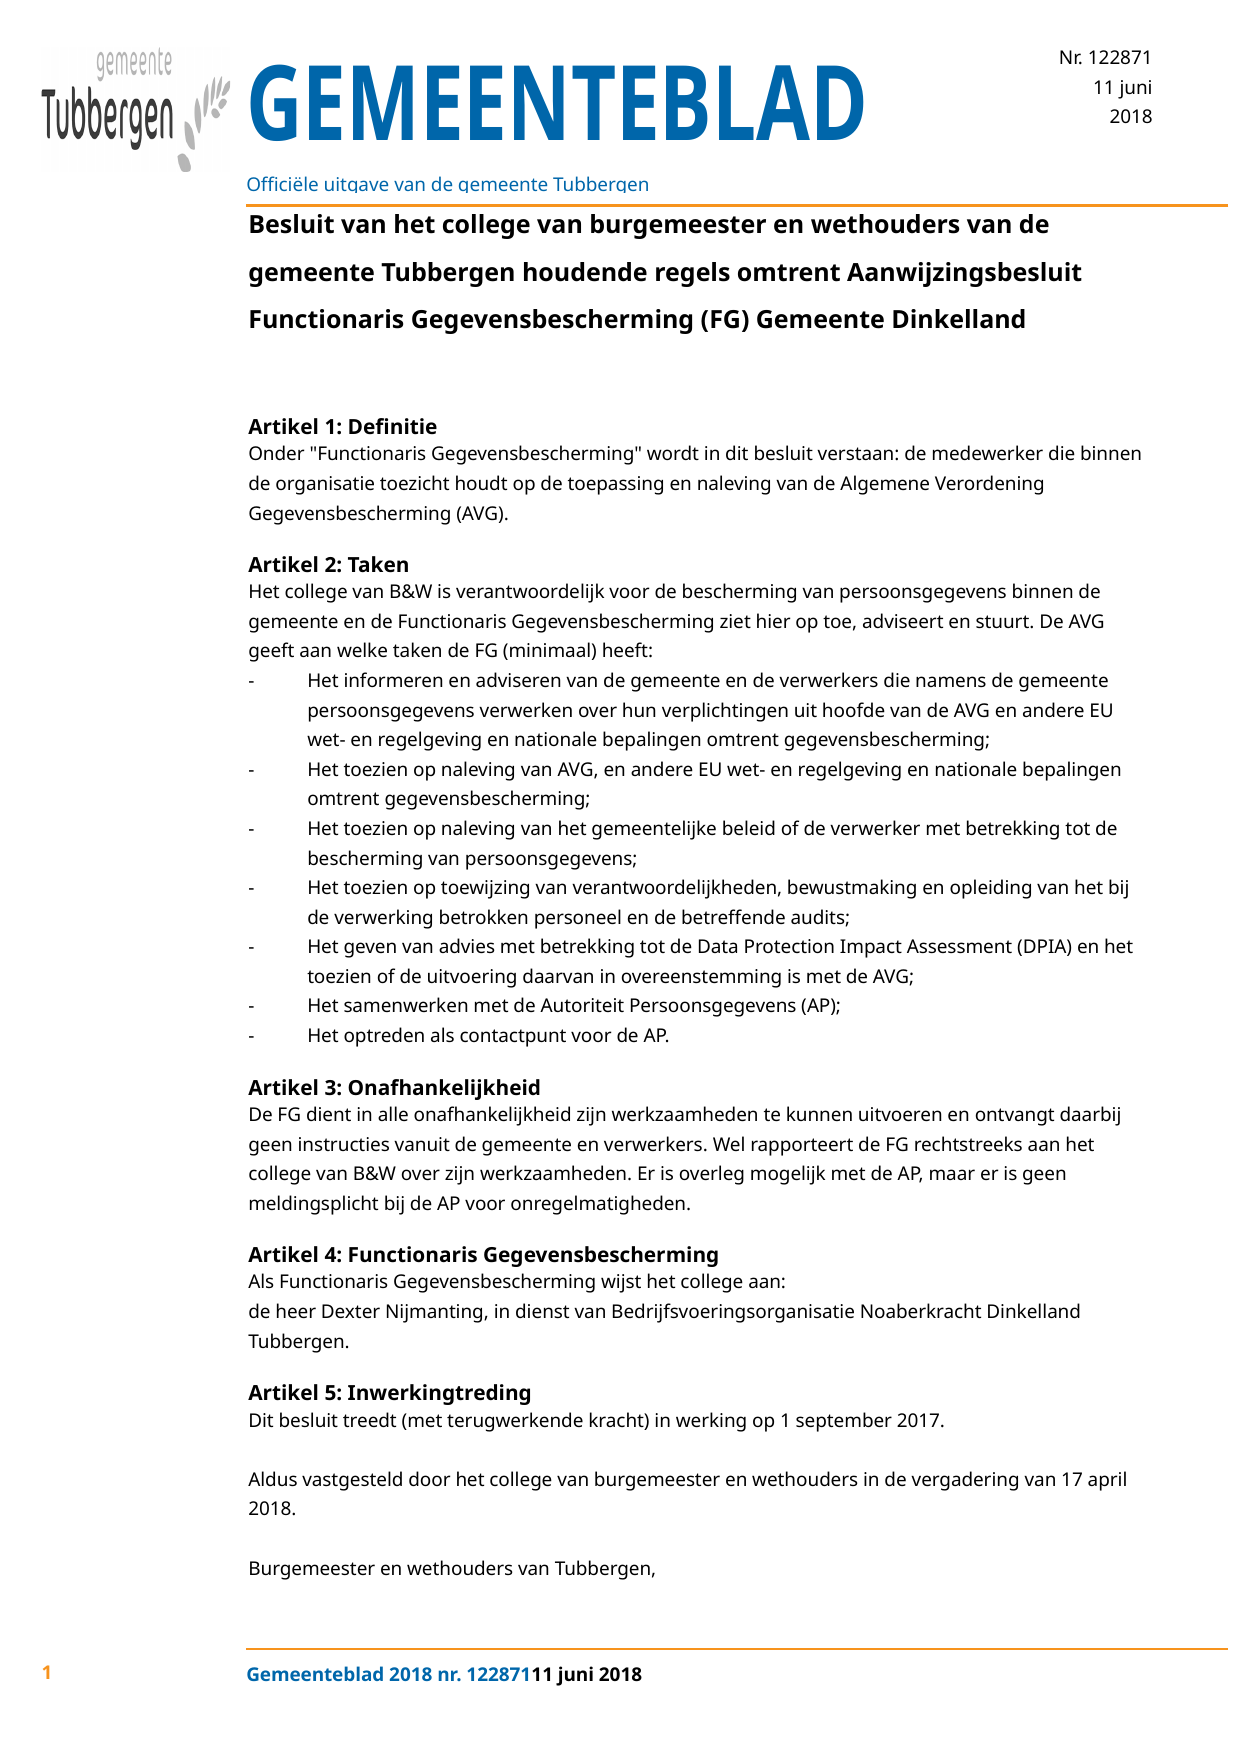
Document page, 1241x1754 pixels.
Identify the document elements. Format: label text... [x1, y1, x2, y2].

list Het toezien op toewijzing van verantwoordelijkheden, bewustmaking en opleiding van het bij de verwerking betrokken personeel en de betreffende audits; [248, 874, 1152, 930]
text Artikel 1: Definitie [248, 412, 1152, 441]
text De FG dient in alle onafhankelijkheid zijn werkzaamheden te kunnen uitvoeren en ontvangt daarbij geen instructies vanuit de gemeente en verwerkers. Wel rapporteert de FG rechtstreeks aan het college van B&W over zijn werkzaamheden. Er is overleg mogelijk met de AP, maar er is geen meldingsplicht bij de AP voor onregelmatigheden. [248, 1101, 1152, 1216]
text Dit besluit treedt (met terugwerkende kracht) in werking op 1 september 2017. [248, 1407, 1152, 1432]
text Het college van B&W is verantwoordelijk voor de bescherming van persoonsgegevens binnen de gemeente en de Functionaris Gegevensbescherming ziet hier op toe, adviseert en stuurt. De AVG geeft aan welke taken de FG (minimaal) heeft: [248, 578, 1152, 663]
text Artikel 4: Functionaris Gegevensbescherming [248, 1240, 1152, 1269]
text Onder "Functionaris Gegevensbescherming" wordt in dit besluit verstaan: de medewerker die binnen de organisatie toezicht houdt op de toepassing en naleving van de Algemene Verordening Gegevensbescherming (AVG). [248, 441, 1152, 525]
list Het geven van advies met betrekking tot de Data Protection Impact Assessment (DPIA) en het toezien of de uitvoering daarvan in overeenstemming is met de AVG; [248, 933, 1152, 989]
text Aldus vastgesteld door het college van burgemeester en wethouders in de vergadering van 17 april 2018. [248, 1466, 1152, 1521]
picture [41, 47, 231, 172]
text Burgemeester en wethouders van Tubbergen, [248, 1555, 1152, 1580]
text Artikel 5: Inwerkingtreding [248, 1378, 1152, 1407]
text Artikel 2: Taken [248, 550, 1152, 578]
list Het toezien op naleving van AVG, en andere EU wet- en regelgeving en nationale bepalingen omtrent gegevensbescherming; [248, 756, 1152, 811]
list Het toezien op naleving van het gemeentelijke beleid of de verwerker met betrekking tot de bescherming van persoonsgegevens; [248, 815, 1152, 871]
list Het samenwerken met de Autoriteit Persoonsgegevens (AP); [248, 993, 1152, 1018]
text Als Functionaris Gegevensbescherming wijst het college aan: [248, 1269, 1152, 1294]
list Het optreden als contactpunt voor de AP. [248, 1022, 1152, 1048]
text de heer Dexter Nijmanting, in dienst van Bedrijfsvoeringsorganisatie Noaberkracht Dinkelland Tubbergen. [248, 1298, 1152, 1354]
text Besluit van het college van burgemeester en wethouders van de gemeente Tubbergen houdende regels omtrent Aanwijzingsbesluit Functionaris Gegevensbescherming (FG) Gemeente Dinkelland [248, 207, 1152, 336]
text Artikel 3: Onafhankelijkheid [248, 1073, 1152, 1101]
list Het informeren en adviseren van de gemeente en de verwerkers die namens de gemeente persoonsgegevens verwerken over hun verplichtingen uit hoofde van de AVG en andere EU wet- en regelgeving en nationale bepalingen omtrent gegevensbescherming; [248, 667, 1152, 752]
